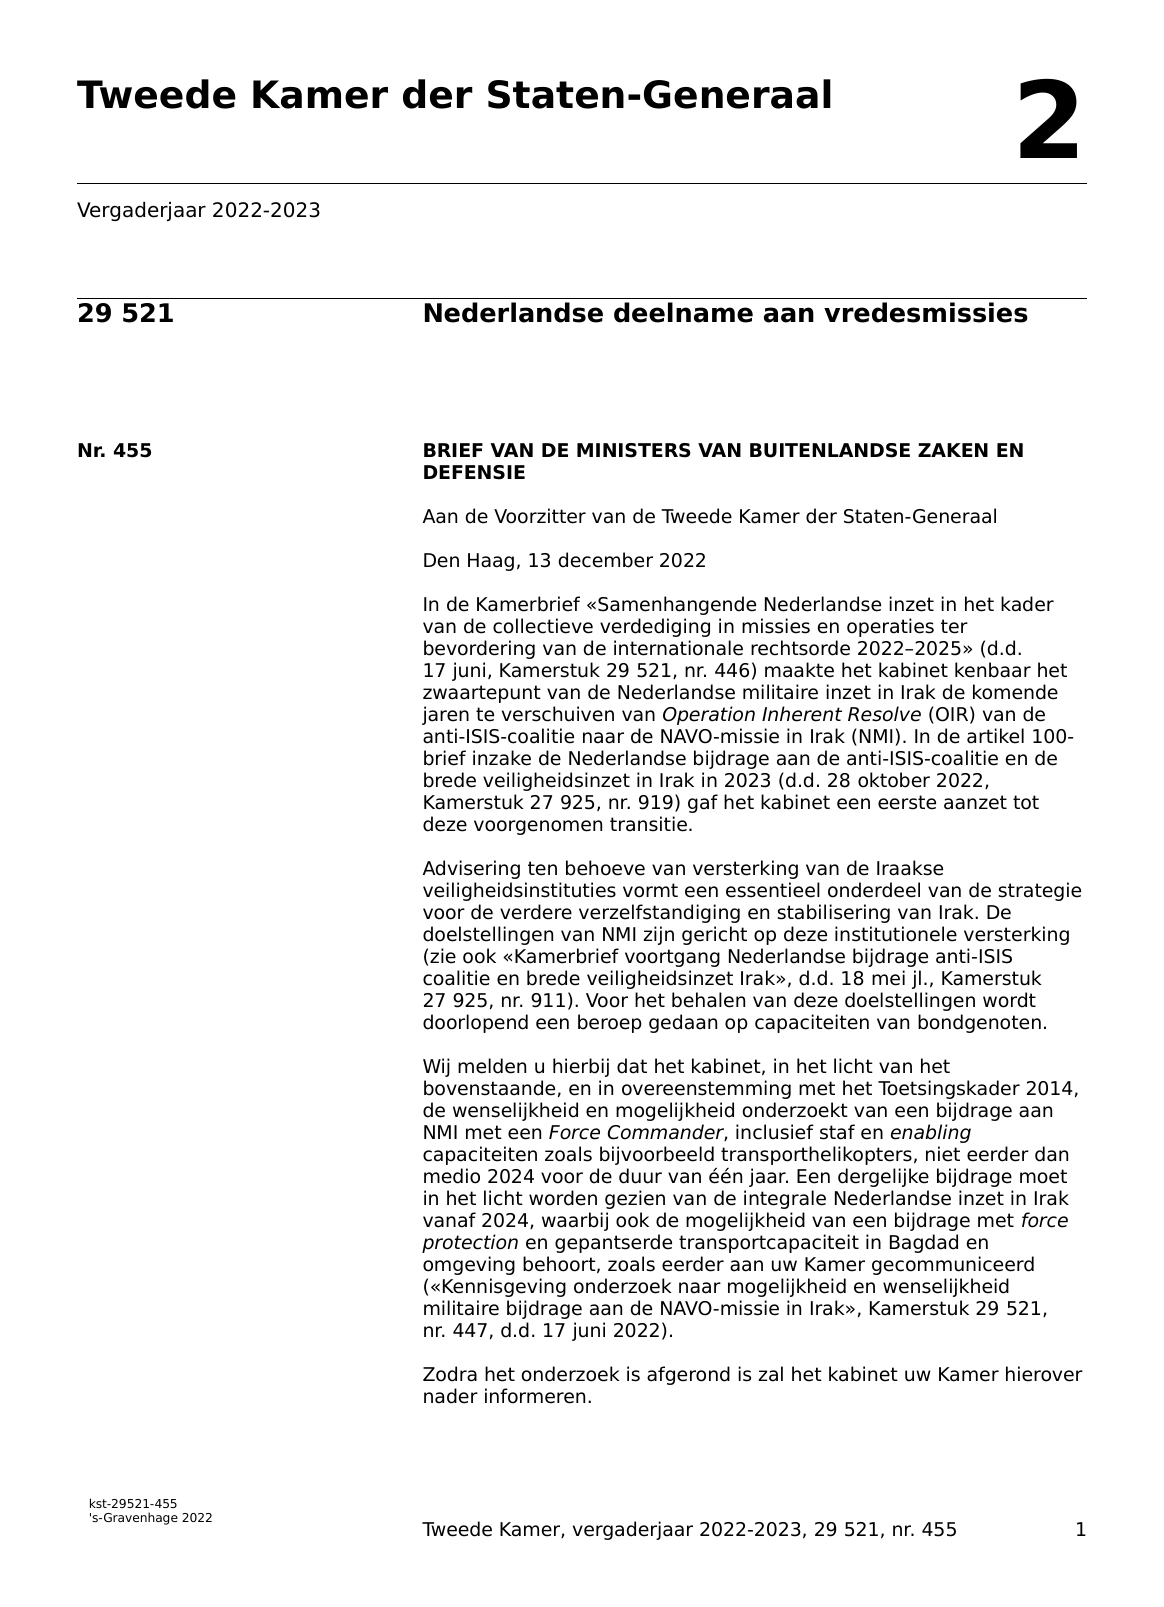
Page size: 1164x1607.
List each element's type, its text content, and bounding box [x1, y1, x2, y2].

text 's-Gravenhage 2022 [88, 1511, 323, 1525]
table_header Tweede Kamer der Staten-Generaal [77, 59, 886, 183]
subtitle Nr. 455 BRIEF VAN DE MINISTERS VAN BUITENLANDSE ZAKEN EN DEFENSIE [77, 440, 1087, 484]
text Wij melden u hierbij dat het kabinet, in het licht van het bovenstaande, en in overeenstemming met het Toetsingskader 2014, de wenselijkheid en mogelijkheid onderzoekt van een bijdrage aan NMI met een Force Commander, inclusief staf en enabling capaciteiten zoals bijvoorbeeld transporthelikopters, niet eerder dan medio 2024 voor de duur van één jaar. Een dergelijke bijdrage moet in het licht worden gezien van de integrale Nederlandse inzet in Irak vanaf 2024, waarbij ook de mogelijkheid van een bijdrage met force protection en gepantserde transportcapaciteit in Bagdad en omgeving behoort, zoals eerder aan uw Kamer gecommuniceerd («Kennisgeving onderzoek naar mogelijkheid en wenselijkheid militaire bijdrage aan de NAVO-missie in Irak», Kamerstuk 29 521, nr. 447, d.d. 17 juni 2022). [422, 1056, 1087, 1342]
table_header 2 [886, 59, 1087, 183]
text Aan de Voorzitter van de Tweede Kamer der Staten-Generaal [422, 506, 1087, 528]
text In de Kamerbrief «Samenhangende Nederlandse inzet in het kader van de collectieve verdediging in missies en operaties ter bevordering van de internationale rechtsorde 2022–2025» (d.d. 17 juni, Kamerstuk 29 521, nr. 446) maakte het kabinet kenbaar het zwaartepunt van de Nederlandse militaire inzet in Irak de komende jaren te verschuiven van Operation Inherent Resolve (OIR) van de anti-ISIS-coalitie naar de NAVO-missie in Irak (NMI). In de artikel 100-brief inzake de Nederlandse bijdrage aan de anti-ISIS-coalitie en de brede veiligheidsinzet in Irak in 2023 (d.d. 28 oktober 2022, Kamerstuk 27 925, nr. 919) gaf het kabinet een eerste aanzet tot deze voorgenomen transitie. [422, 594, 1087, 836]
text Advisering ten behoeve van versterking van de Iraakse veiligheidsinstituties vormt een essentieel onderdeel van de strategie voor de verdere verzelfstandiging en stabilisering van Irak. De doelstellingen van NMI zijn gericht op deze institutionele versterking (zie ook «Kamerbrief voortgang Nederlandse bijdrage anti-ISIS coalitie en brede veiligheidsinzet Irak», d.d. 18 mei jl., Kamerstuk 27 925, nr. 911). Voor het behalen van deze doelstellingen wordt doorlopend een beroep gedaan op capaciteiten van bondgenoten. [422, 858, 1087, 1034]
text kst-29521-455 [88, 1497, 323, 1511]
text Zodra het onderzoek is afgerond is zal het kabinet uw Kamer hierover nader informeren. [422, 1364, 1087, 1408]
text Den Haag, 13 december 2022 [422, 550, 1087, 572]
subtitle 29 521 Nederlandse deelname aan vredesmissies [77, 299, 1087, 329]
table_cell Vergaderjaar 2022-2023 [77, 184, 1087, 298]
